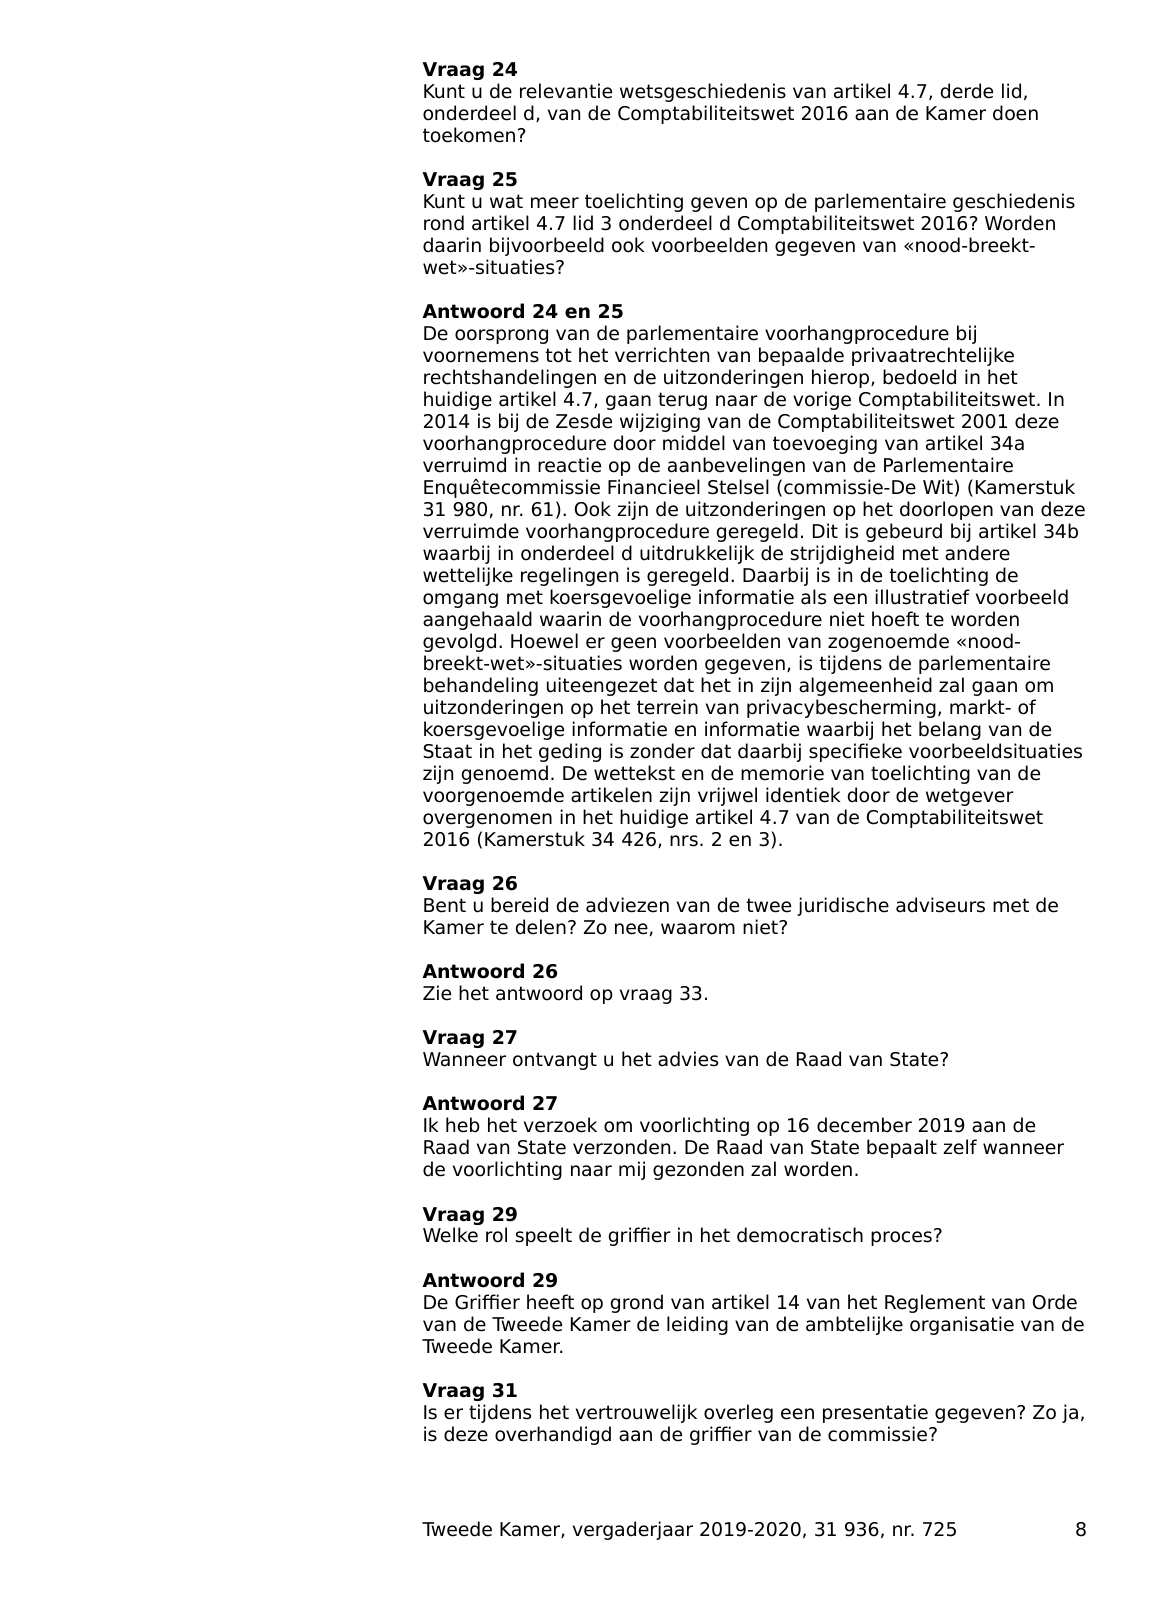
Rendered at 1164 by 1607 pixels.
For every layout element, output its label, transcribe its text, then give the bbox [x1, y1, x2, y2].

text Antwoord 26 [422, 961, 1087, 983]
text Vraag 25 [422, 169, 1087, 191]
text Wanneer ontvangt u het advies van de Raad van State? [422, 1049, 1087, 1071]
text De oorsprong van de parlementaire voorhangprocedure bij voornemens tot het verrichten van bepaalde privaatrechtelijke rechtshandelingen en de uitzonderingen hierop, bedoeld in het huidige artikel 4.7, gaan terug naar de vorige Comptabiliteitswet. In 2014 is bij de Zesde wijziging van de Comptabiliteitswet 2001 deze voorhangprocedure door middel van toevoeging van artikel 34a verruimd in reactie op de aanbevelingen van de Parlementaire Enquêtecommissie Financieel Stelsel (commissie-De Wit) (Kamerstuk 31 980, nr. 61). Ook zijn de uitzonderingen op het doorlopen van deze verruimde voorhangprocedure geregeld. Dit is gebeurd bij artikel 34b waarbij in onderdeel d uitdrukkelijk de strijdigheid met andere wettelijke regelingen is geregeld. Daarbij is in de toelichting de omgang met koersgevoelige informatie als een illustratief voorbeeld aangehaald waarin de voorhangprocedure niet hoeft te worden gevolgd. Hoewel er geen voorbeelden van zogenoemde «nood-breekt-wet»-situaties worden gegeven, is tijdens de parlementaire behandeling uiteengezet dat het in zijn algemeenheid zal gaan om uitzonderingen op het terrein van privacybescherming, markt- of koersgevoelige informatie en informatie waarbij het belang van de Staat in het geding is zonder dat daarbij specifieke voorbeeldsituaties zijn genoemd. De wettekst en de memorie van toelichting van de voorgenoemde artikelen zijn vrijwel identiek door de wetgever overgenomen in het huidige artikel 4.7 van de Comptabiliteitswet 2016 (Kamerstuk 34 426, nrs. 2 en 3). [422, 323, 1087, 851]
text Is er tijdens het vertrouwelijk overleg een presentatie gegeven? Zo ja, is deze overhandigd aan de griffier van de commissie? [422, 1402, 1087, 1446]
text Welke rol speelt de griffier in het democratisch proces? [422, 1225, 1087, 1247]
text Antwoord 24 en 25 [422, 301, 1087, 323]
text Vraag 27 [422, 1027, 1087, 1049]
text Vraag 26 [422, 873, 1087, 895]
text Kunt u de relevantie wetsgeschiedenis van artikel 4.7, derde lid, onderdeel d, van de Comptabiliteitswet 2016 aan de Kamer doen toekomen? [422, 81, 1087, 147]
text Kunt u wat meer toelichting geven op de parlementaire geschiedenis rond artikel 4.7 lid 3 onderdeel d Comptabiliteitswet 2016? Worden daarin bijvoorbeeld ook voorbeelden gegeven van «nood-breekt-wet»-situaties? [422, 191, 1087, 279]
text Antwoord 27 [422, 1093, 1087, 1115]
text De Griffier heeft op grond van artikel 14 van het Reglement van Orde van de Tweede Kamer de leiding van de ambtelijke organisatie van de Tweede Kamer. [422, 1292, 1087, 1357]
text Vraag 24 [422, 59, 1087, 81]
text Bent u bereid de adviezen van de twee juridische adviseurs met de Kamer te delen? Zo nee, waarom niet? [422, 895, 1087, 939]
text Ik heb het verzoek om voorlichting op 16 december 2019 aan de Raad van State verzonden. De Raad van State bepaalt zelf wanneer de voorlichting naar mij gezonden zal worden. [422, 1115, 1087, 1181]
text Antwoord 29 [422, 1269, 1087, 1292]
text Vraag 29 [422, 1203, 1087, 1225]
text Zie het antwoord op vraag 33. [422, 983, 1087, 1005]
text Vraag 31 [422, 1380, 1087, 1402]
